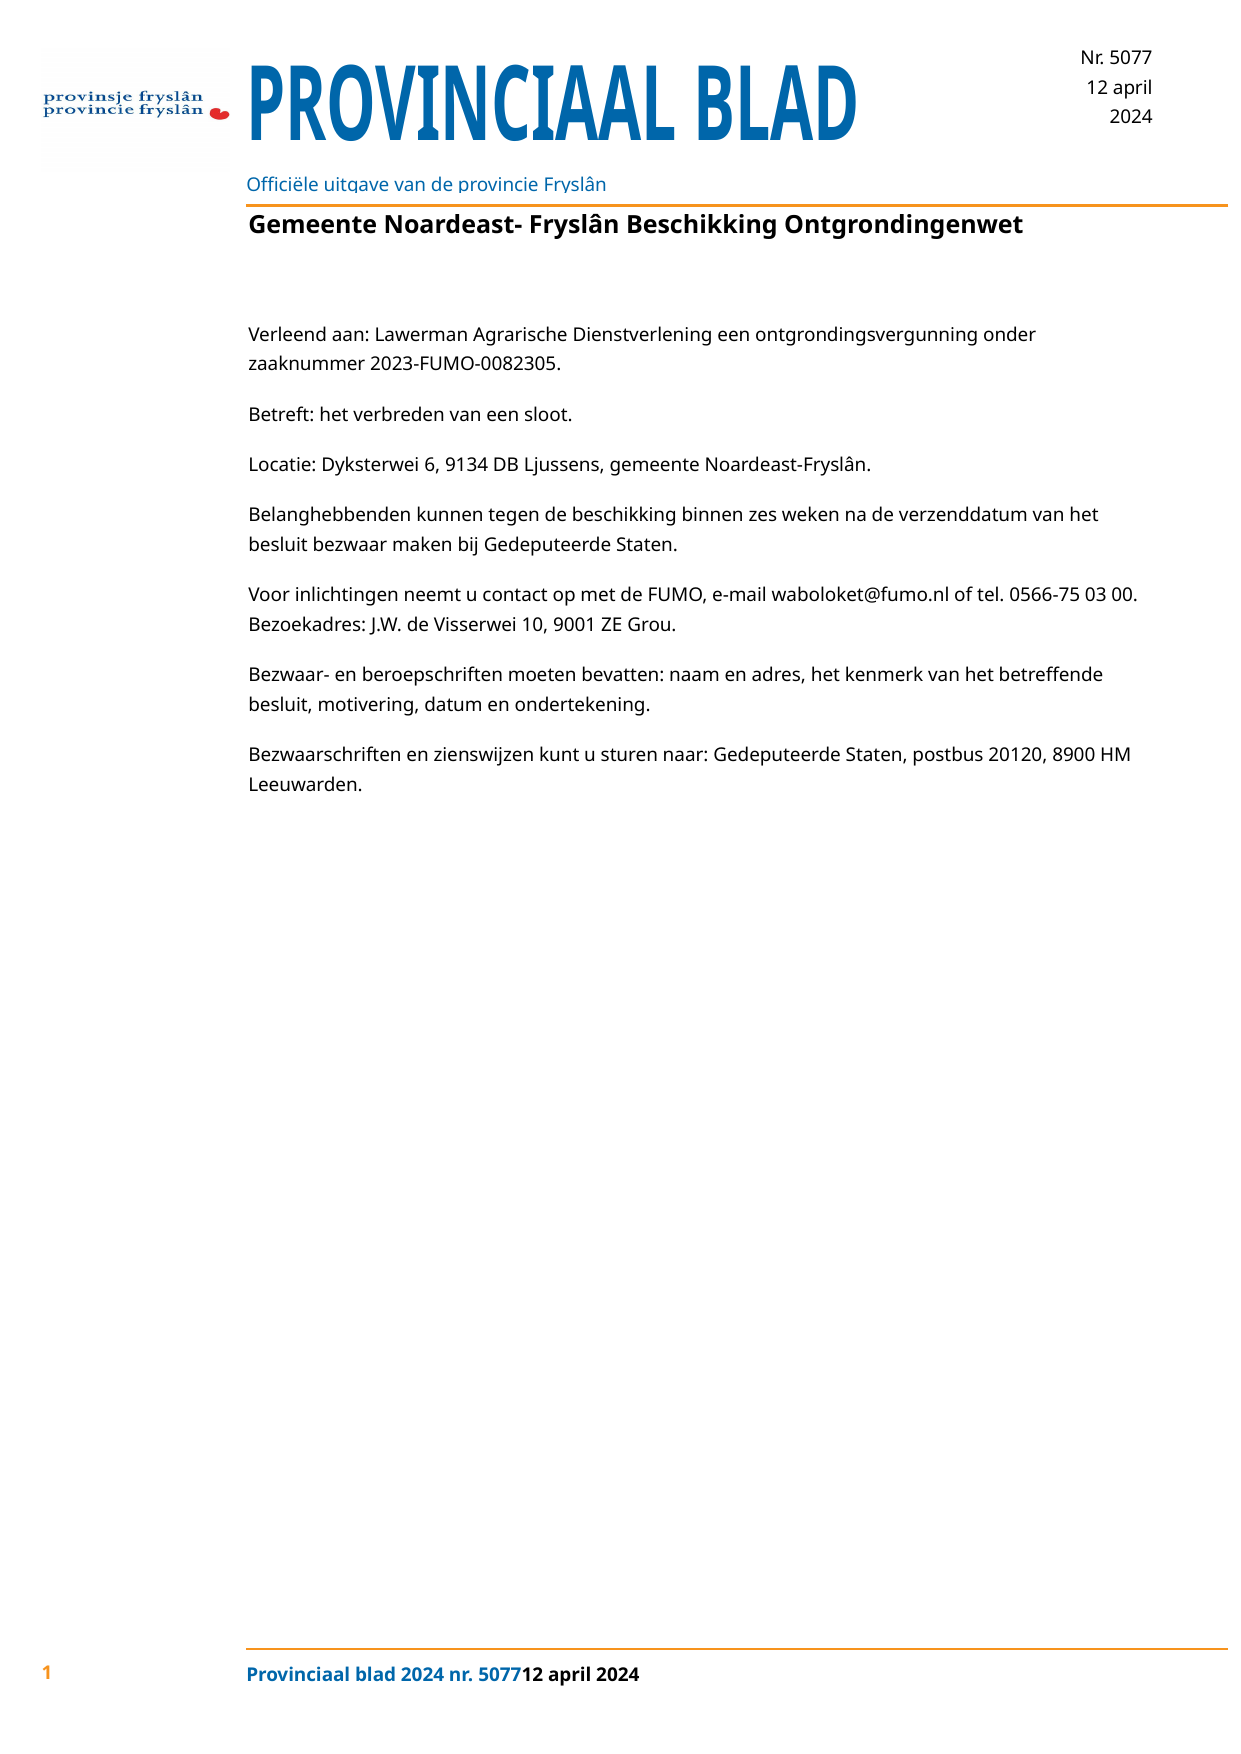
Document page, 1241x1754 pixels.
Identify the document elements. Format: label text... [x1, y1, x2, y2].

picture [41, 47, 231, 172]
text Verleend aan: Lawerman Agrarische Dienstverlening een ontgrondingsvergunning onder zaaknummer 2023-FUMO-0082305. [248, 321, 1152, 376]
text Bezwaarschriften en zienswijzen kunt u sturen naar: Gedeputeerde Staten, postbus 20120, 8900 HM Leeuwarden. [248, 742, 1152, 797]
text Betreft: het verbreden van een sloot. [248, 401, 1152, 426]
text Voor inlichtingen neemt u contact op met de FUMO, e-mail waboloket@fumo.nl of tel. 0566-75 03 00. Bezoekadres: J.W. de Visserwei 10, 9001 ZE Grou. [248, 582, 1152, 637]
text Belanghebbenden kunnen tegen de beschikking binnen zes weken na de verzenddatum van het besluit bezwaar maken bij Gedeputeerde Staten. [248, 502, 1152, 557]
text Gemeente Noardeast- Fryslân Beschikking Ontgrondingenwet [248, 207, 1152, 241]
text Locatie: Dyksterwei 6, 9134 DB Ljussens, gemeente Noardeast-Fryslân. [248, 451, 1152, 477]
text Bezwaar- en beroepschriften moeten bevatten: naam en adres, het kenmerk van het betreffende besluit, motivering, datum en ondertekening. [248, 662, 1152, 717]
